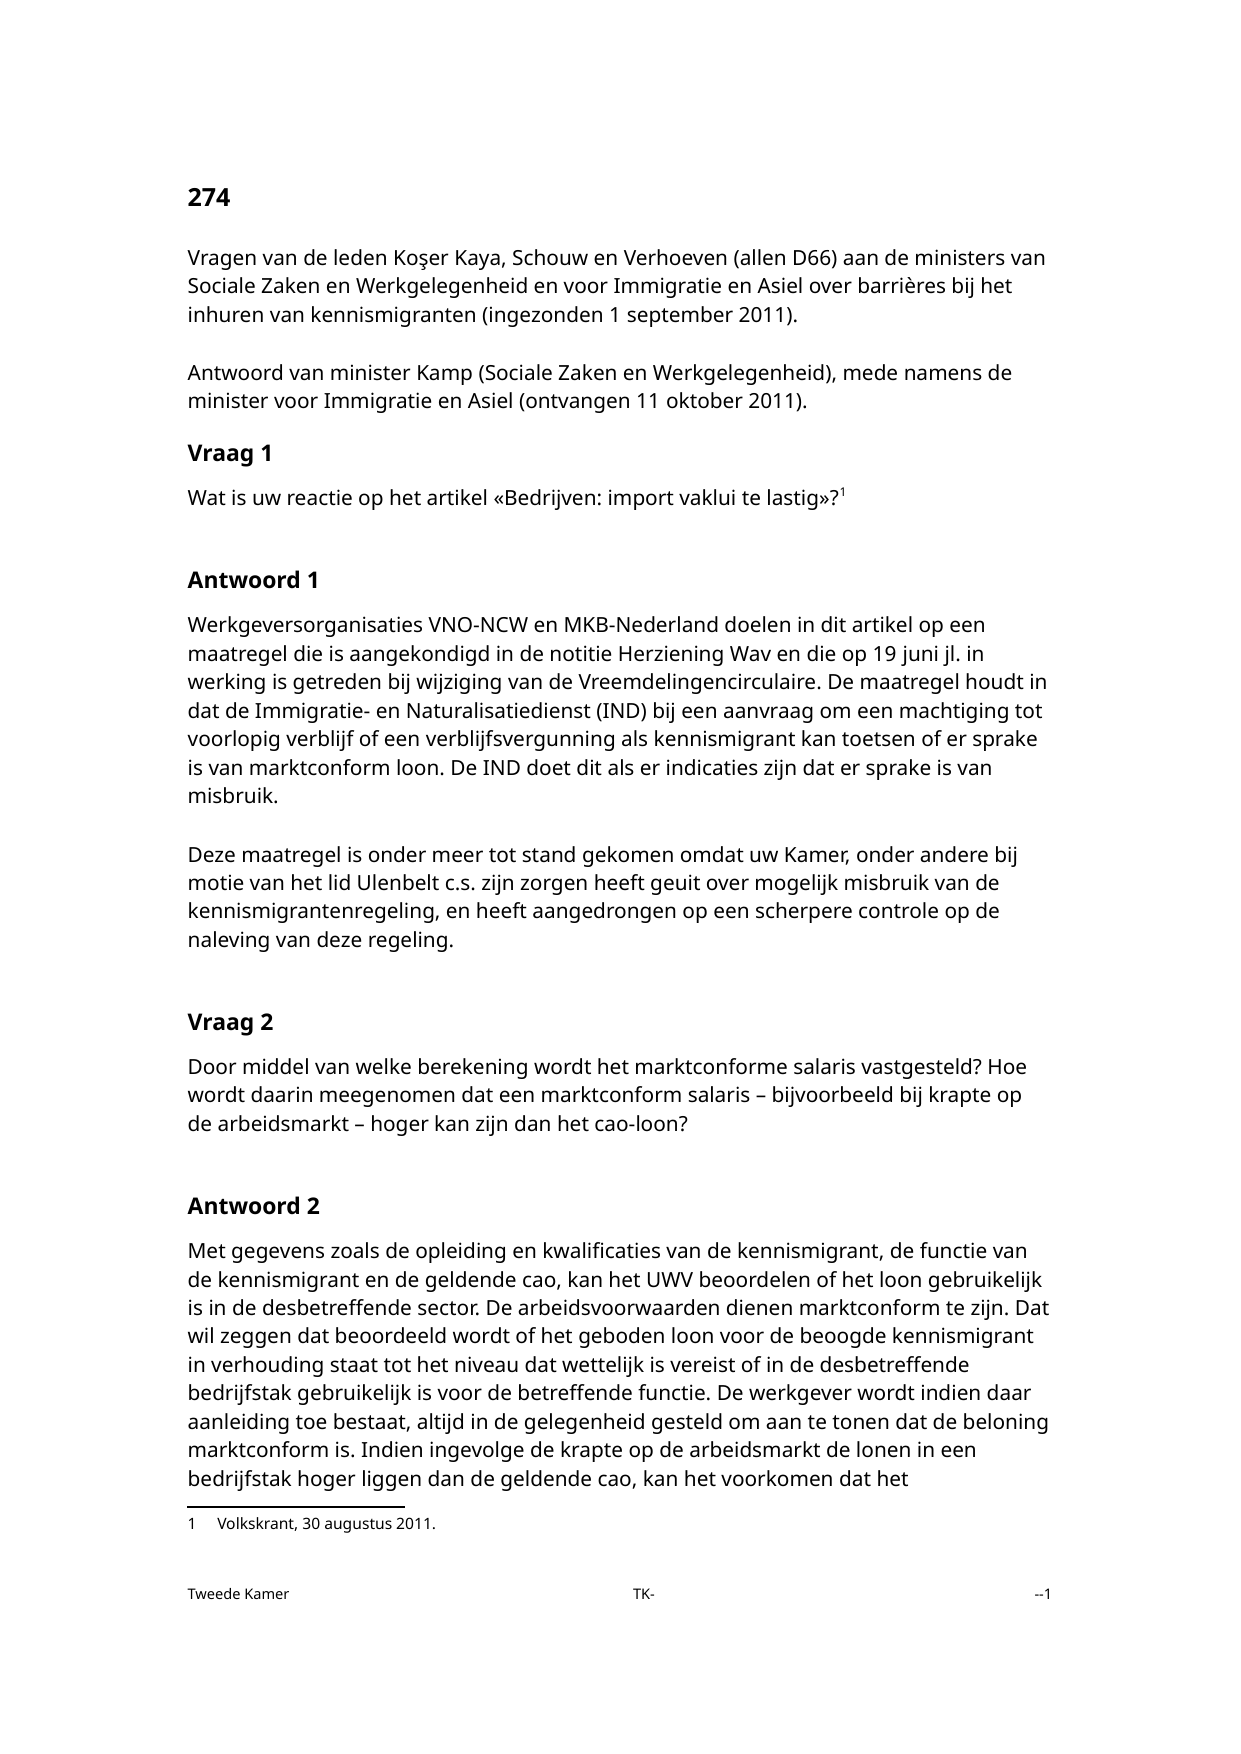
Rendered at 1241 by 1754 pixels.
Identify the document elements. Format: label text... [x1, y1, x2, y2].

subtitle Antwoord 2 [187, 1190, 1053, 1221]
subtitle Antwoord 1 [187, 564, 1053, 596]
text 274 [187, 179, 1053, 213]
text Werkgeversorganisaties VNO-NCW en MKB-Nederland doelen in dit artikel op een maatregel die is aangekondigd in de notitie Herziening Wav en die op 19 juni jl. in werking is getreden bij wijziging van de Vreemdelingencirculaire. De maatregel houdt in dat de Immigratie- en Naturalisatiedienst (IND) bij een aanvraag om een machtiging tot voorlopig verblijf of een verblijfsvergunning als kennismigrant kan toetsen of er sprake is van marktconform loon. De IND doet dit als er indicaties zijn dat er sprake is van misbruik. [187, 611, 1053, 810]
text Volkskrant, 30 augustus 2011. [187, 1506, 1053, 1534]
subtitle Vraag 2 [187, 1006, 1053, 1037]
subtitle Vraag 1 [187, 437, 1053, 468]
text Deze maatregel is onder meer tot stand gekomen omdat uw Kamer, onder andere bij motie van het lid Ulenbelt c.s. zijn zorgen heeft geuit over mogelijk misbruik van de kennismigrantenregeling, en heeft aangedrongen op een scherpere controle op de naleving van deze regeling. [187, 840, 1053, 953]
text Antwoord van minister Kamp (Sociale Zaken en Werkgelegenheid), mede namens de minister voor Immigratie en Asiel (ontvangen 11 oktober 2011). [187, 358, 1053, 415]
text Door middel van welke berekening wordt het marktconforme salaris vastgesteld? Hoe wordt daarin meegenomen dat een marktconform salaris – bijvoorbeeld bij krapte op de arbeidsmarkt – hoger kan zijn dan het cao-loon? [187, 1052, 1053, 1137]
text Met gegevens zoals de opleiding en kwalificaties van de kennismigrant, de functie van de kennismigrant en de geldende cao, kan het UWV beoordelen of het loon gebruikelijk is in de desbetreffende sector. De arbeidsvoorwaarden dienen marktconform te zijn. Dat wil zeggen dat beoordeeld wordt of het geboden loon voor de beoogde kennismigrant in verhouding staat tot het niveau dat wettelijk is vereist of in de desbetreffende bedrijfstak gebruikelijk is voor de betreffende functie. De werkgever wordt indien daar aanleiding toe bestaat, altijd in de gelegenheid gesteld om aan te tonen dat de beloning marktconform is. Indien ingevolge de krapte op de arbeidsmarkt de lonen in een bedrijfstak hoger liggen dan de geldende cao, kan het voorkomen dat het [187, 1236, 1053, 1492]
text Vragen van de leden Koşer Kaya, Schouw en Verhoeven (allen D66) aan de ministers van Sociale Zaken en Werkgelegenheid en voor Immigratie en Asiel over barrières bij het inhuren van kennismigranten (ingezonden 1 september 2011). [187, 243, 1053, 328]
text Wat is uw reactie op het artikel «Bedrijven: import vaklui te lastig»? [187, 483, 1053, 512]
